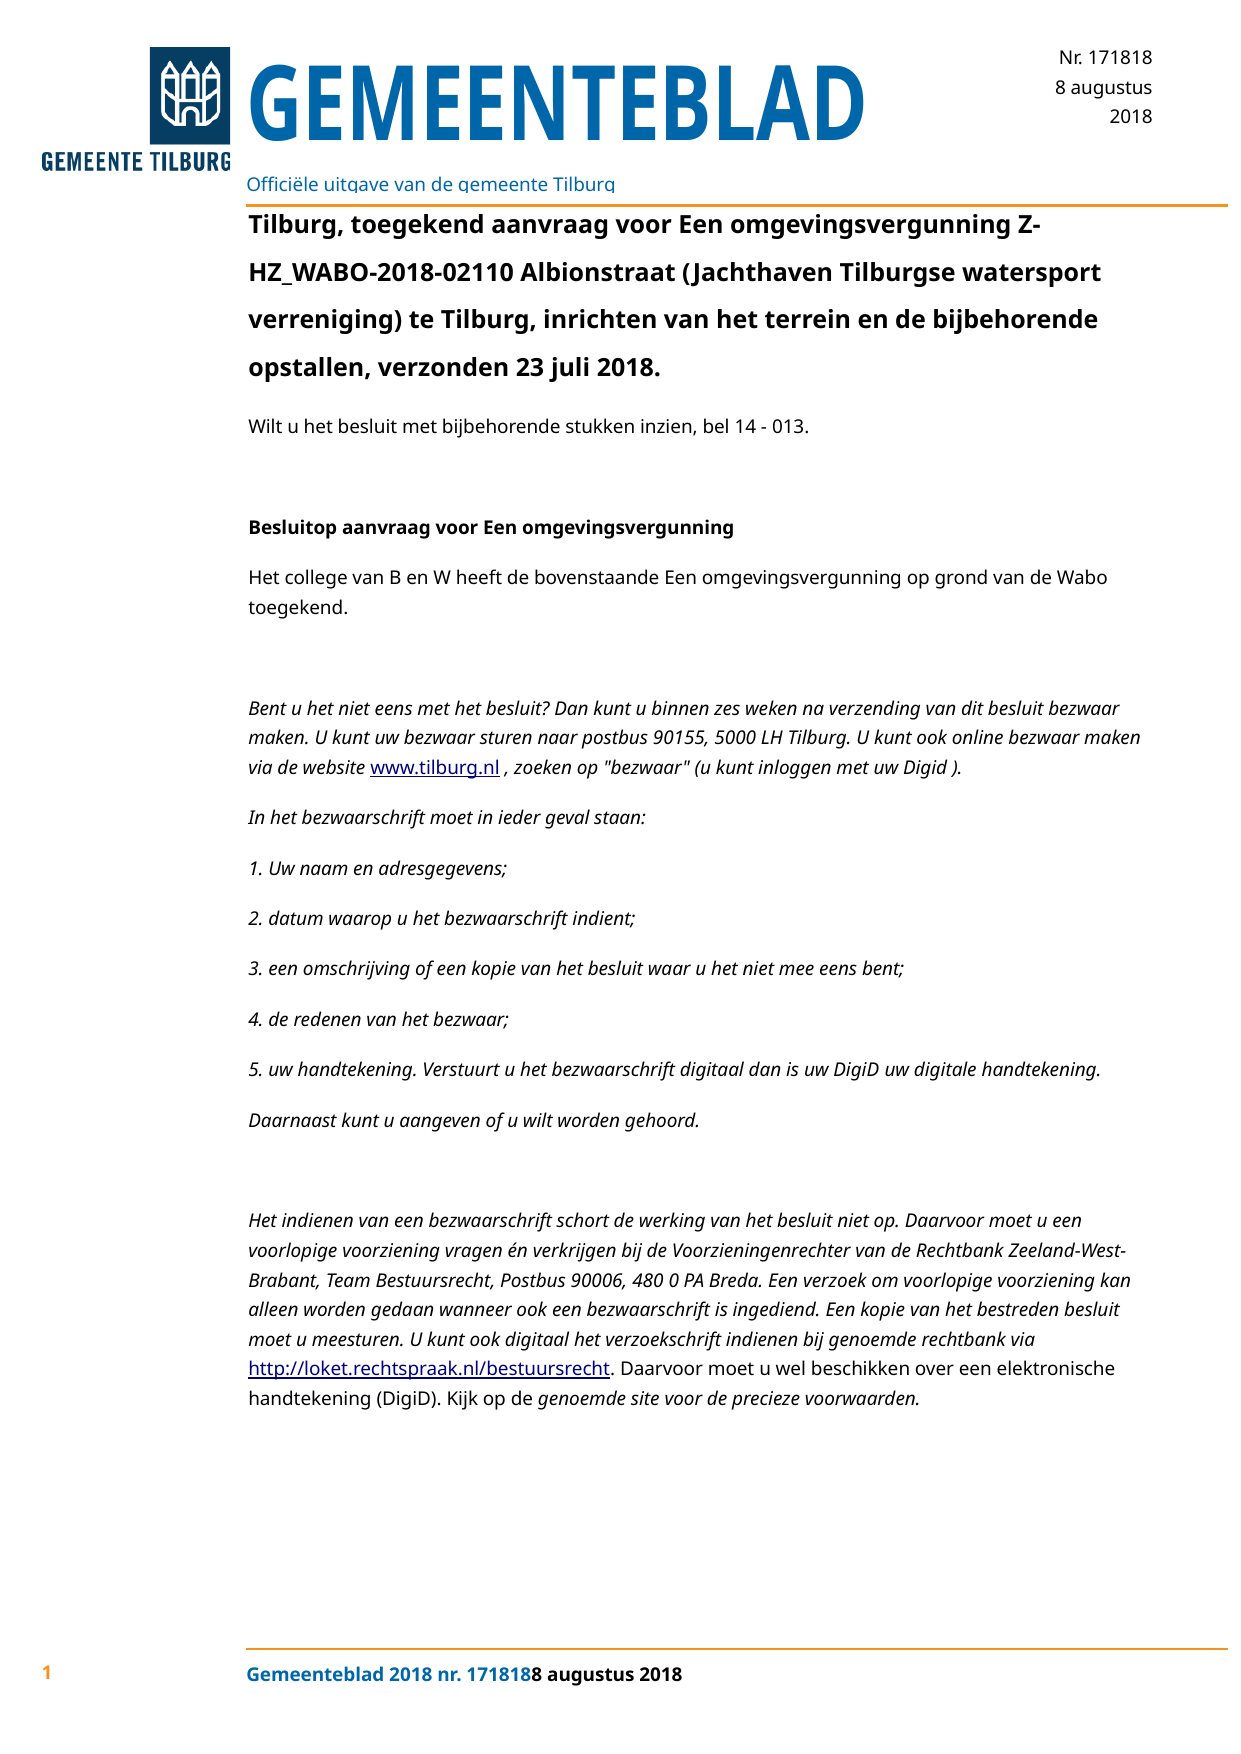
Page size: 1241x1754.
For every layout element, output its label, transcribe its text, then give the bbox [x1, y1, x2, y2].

text Tilburg, toegekend aanvraag voor Een omgevingsvergunning Z-HZ_WABO-2018-02110 Albionstraat (Jachthaven Tilburgse watersport verreniging) te Tilburg, inrichten van het terrein en de bijbehorende opstallen, verzonden 23 juli 2018. [248, 207, 1152, 384]
text Daarnaast kunt u aangeven of u wilt worden gehoord. [248, 1107, 1152, 1133]
text 2. datum waarop u het bezwaarschrift indient; [248, 905, 1152, 931]
text Besluitop aanvraag voor Een omgevingsvergunning [248, 514, 1152, 540]
text Het college van B en W heeft de bovenstaande Een omgevingsvergunning op grond van de Wabo toegekend. [248, 564, 1152, 620]
text 3. een omschrijving of een kopie van het besluit waar u het niet mee eens bent; [248, 956, 1152, 981]
text Bent u het niet eens met het besluit? Dan kunt u binnen zes weken na verzending van dit besluit bezwaar maken. U kunt uw bezwaar sturen naar postbus 90155, 5000 LH Tilburg. U kunt ook online bezwaar maken via de website www.tilburg.nl , zoeken op "bezwaar" (u kunt inloggen met uw Digid ). [248, 695, 1152, 780]
text 4. de redenen van het bezwaar; [248, 1006, 1152, 1032]
picture [41, 47, 231, 172]
text 1. Uw naam en adresgegevens; [248, 855, 1152, 881]
text In het bezwaarschrift moet in ieder geval staan: [248, 804, 1152, 830]
text 5. uw handtekening. Verstuurt u het bezwaarschrift digitaal dan is uw DigiD uw digitale handtekening. [248, 1056, 1152, 1082]
text Het indienen van een bezwaarschrift schort de werking van het besluit niet op. Daarvoor moet u een voorlopige voorziening vragen én verkrijgen bij de Voorzieningenrechter van de Rechtbank Zeeland-West-Brabant, Team Bestuursrecht, Postbus 90006, 480 0 PA Breda. Een verzoek om voorlopige voorziening kan alleen worden gedaan wanneer ook een bezwaarschrift is ingediend. Een kopie van het bestreden besluit moet u meesturen. U kunt ook digitaal het verzoekschrift indienen bij genoemde rechtbank via http://loket.rechtspraak.nl/bestuursrecht. Daarvoor moet u wel beschikken over een elektronische handtekening (DigiD). Kijk op de genoemde site voor de precieze voorwaarden. [248, 1208, 1152, 1411]
text Wilt u het besluit met bijbehorende stukken inzien, bel 14 - 013. [248, 413, 1152, 439]
